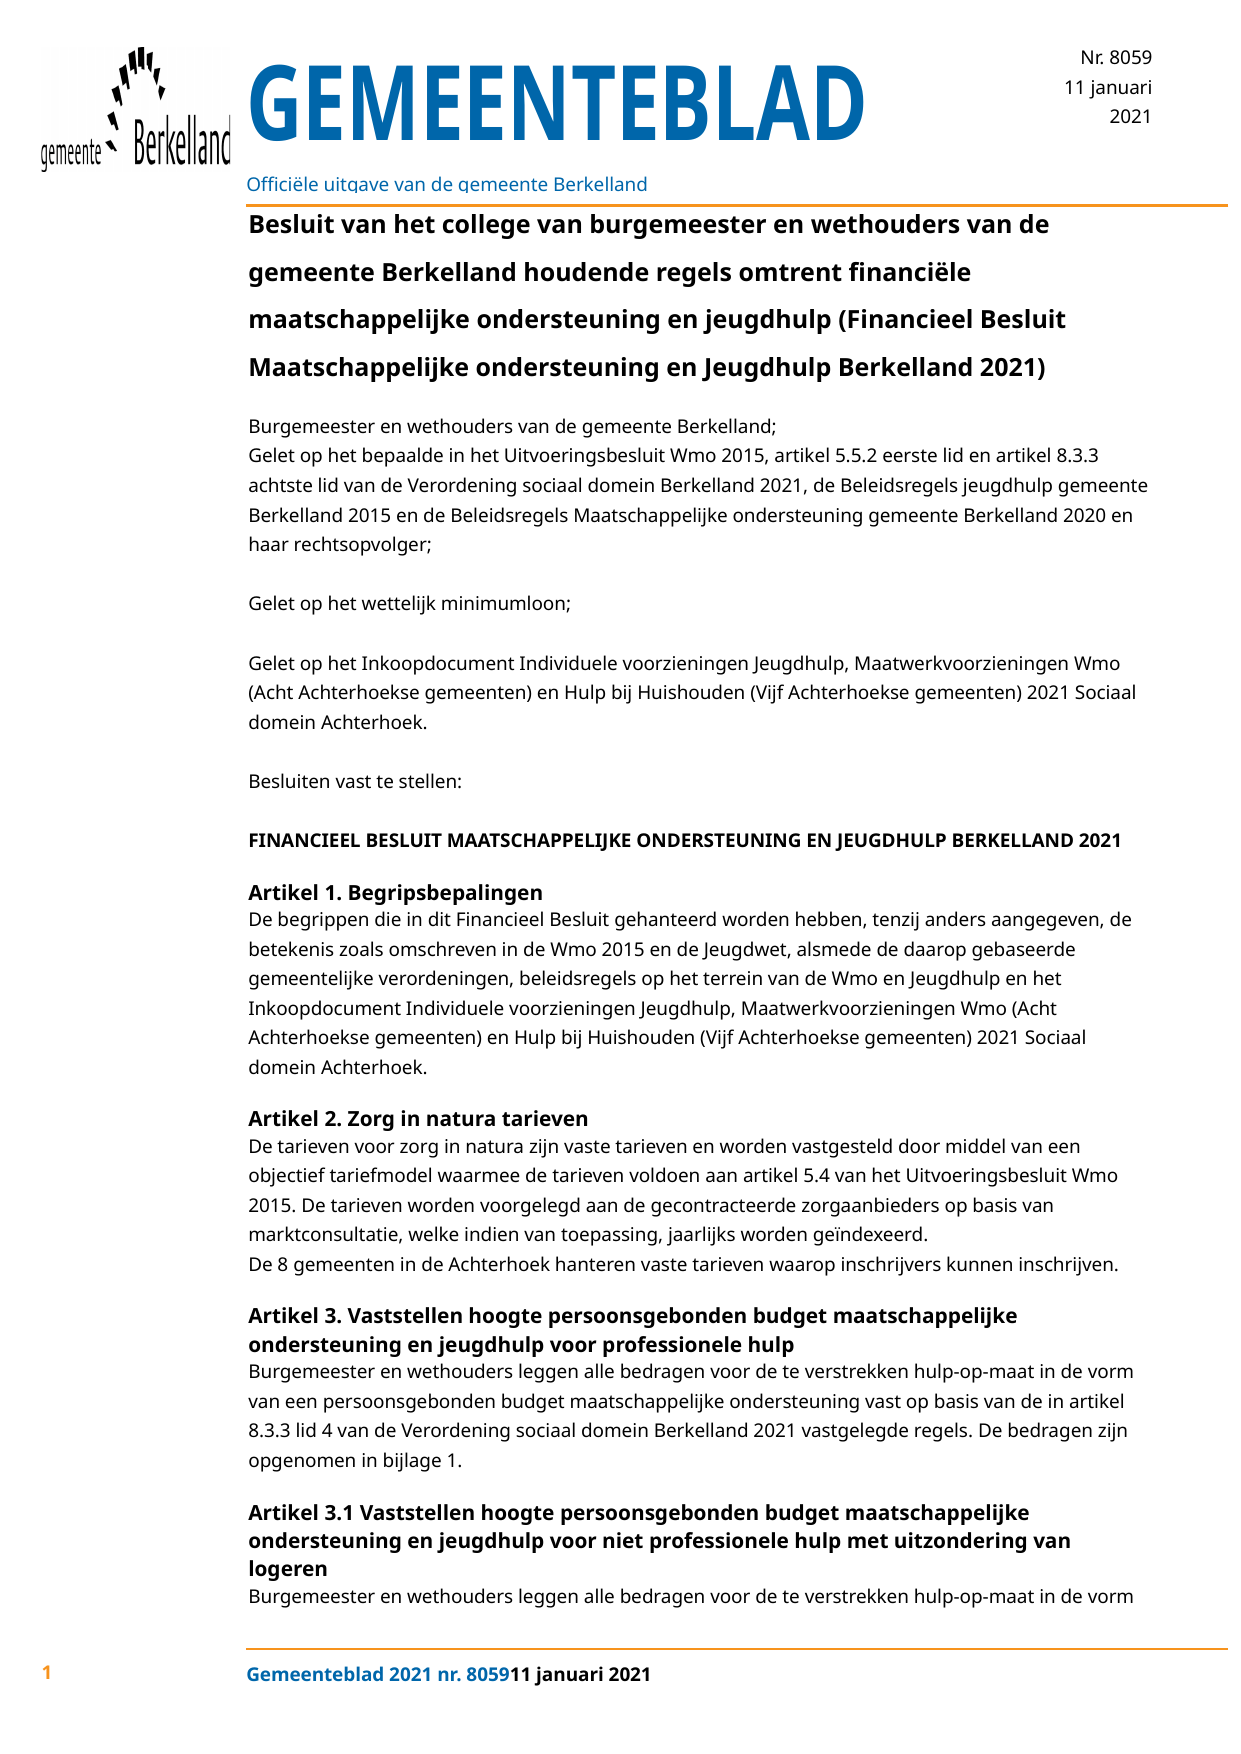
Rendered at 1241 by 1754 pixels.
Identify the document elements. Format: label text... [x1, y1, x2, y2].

text Artikel 1. Begripsbepalingen [248, 878, 1152, 906]
text Artikel 3. Vaststellen hoogte persoonsgebonden budget maatschappelijke ondersteuning en jeugdhulp voor professionele hulp [248, 1302, 1152, 1358]
text Gelet op het wettelijk minimumloon; [248, 591, 1152, 616]
text FINANCIEEL BESLUIT MAATSCHAPPELIJKE ONDERSTEUNING EN JEUGDHULP BERKELLAND 2021 [248, 827, 1152, 853]
text Burgemeester en wethouders van de gemeente Berkelland; [248, 413, 1152, 439]
text Gelet op het bepaalde in het Uitvoeringsbesluit Wmo 2015, artikel 5.5.2 eerste lid en artikel 8.3.3 achtste lid van de Verordening sociaal domein Berkelland 2021, de Beleidsregels jeugdhulp gemeente Berkelland 2015 en de Beleidsregels Maatschappelijke ondersteuning gemeente Berkelland 2020 en haar rechtsopvolger; [248, 443, 1152, 557]
text Burgemeester en wethouders leggen alle bedragen voor de te verstrekken hulp-op-maat in de vorm [248, 1583, 1152, 1609]
text Besluit van het college van burgemeester en wethouders van de gemeente Berkelland houdende regels omtrent financiële maatschappelijke ondersteuning en jeugdhulp (Financieel Besluit Maatschappelijke ondersteuning en Jeugdhulp Berkelland 2021) [248, 207, 1152, 384]
text Gelet op het Inkoopdocument Individuele voorzieningen Jeugdhulp, Maatwerkvoorzieningen Wmo (Acht Achterhoekse gemeenten) en Hulp bij Huishouden (Vijf Achterhoekse gemeenten) 2021 Sociaal domein Achterhoek. [248, 650, 1152, 735]
text Artikel 2. Zorg in natura tarieven [248, 1104, 1152, 1133]
text Artikel 3.1 Vaststellen hoogte persoonsgebonden budget maatschappelijke ondersteuning en jeugdhulp voor niet professionele hulp met uitzondering van logeren [248, 1498, 1152, 1583]
text De 8 gemeenten in de Achterhoek hanteren vaste tarieven waarop inschrijvers kunnen inschrijven. [248, 1251, 1152, 1277]
text De begrippen die in dit Financieel Besluit gehanteerd worden hebben, tenzij anders aangegeven, de betekenis zoals omschreven in de Wmo 2015 en de Jeugdwet, alsmede de daarop gebaseerde gemeentelijke verordeningen, beleidsregels op het terrein van de Wmo en Jeugdhulp en het Inkoopdocument Individuele voorzieningen Jeugdhulp, Maatwerkvoorzieningen Wmo (Acht Achterhoekse gemeenten) en Hulp bij Huishouden (Vijf Achterhoekse gemeenten) 2021 Sociaal domein Achterhoek. [248, 906, 1152, 1080]
text De tarieven voor zorg in natura zijn vaste tarieven en worden vastgesteld door middel van een objectief tariefmodel waarmee de tarieven voldoen aan artikel 5.4 van het Uitvoeringsbesluit Wmo 2015. De tarieven worden voorgelegd aan de gecontracteerde zorgaanbieders op basis van marktconsultatie, welke indien van toepassing, jaarlijks worden geïndexeerd. [248, 1133, 1152, 1247]
text Burgemeester en wethouders leggen alle bedragen voor de te verstrekken hulp-op-maat in de vorm van een persoonsgebonden budget maatschappelijke ondersteuning vast op basis van de in artikel 8.3.3 lid 4 van de Verordening sociaal domein Berkelland 2021 vastgelegde regels. De bedragen zijn opgenomen in bijlage 1. [248, 1358, 1152, 1473]
picture [41, 47, 231, 172]
text Besluiten vast te stellen: [248, 768, 1152, 794]
